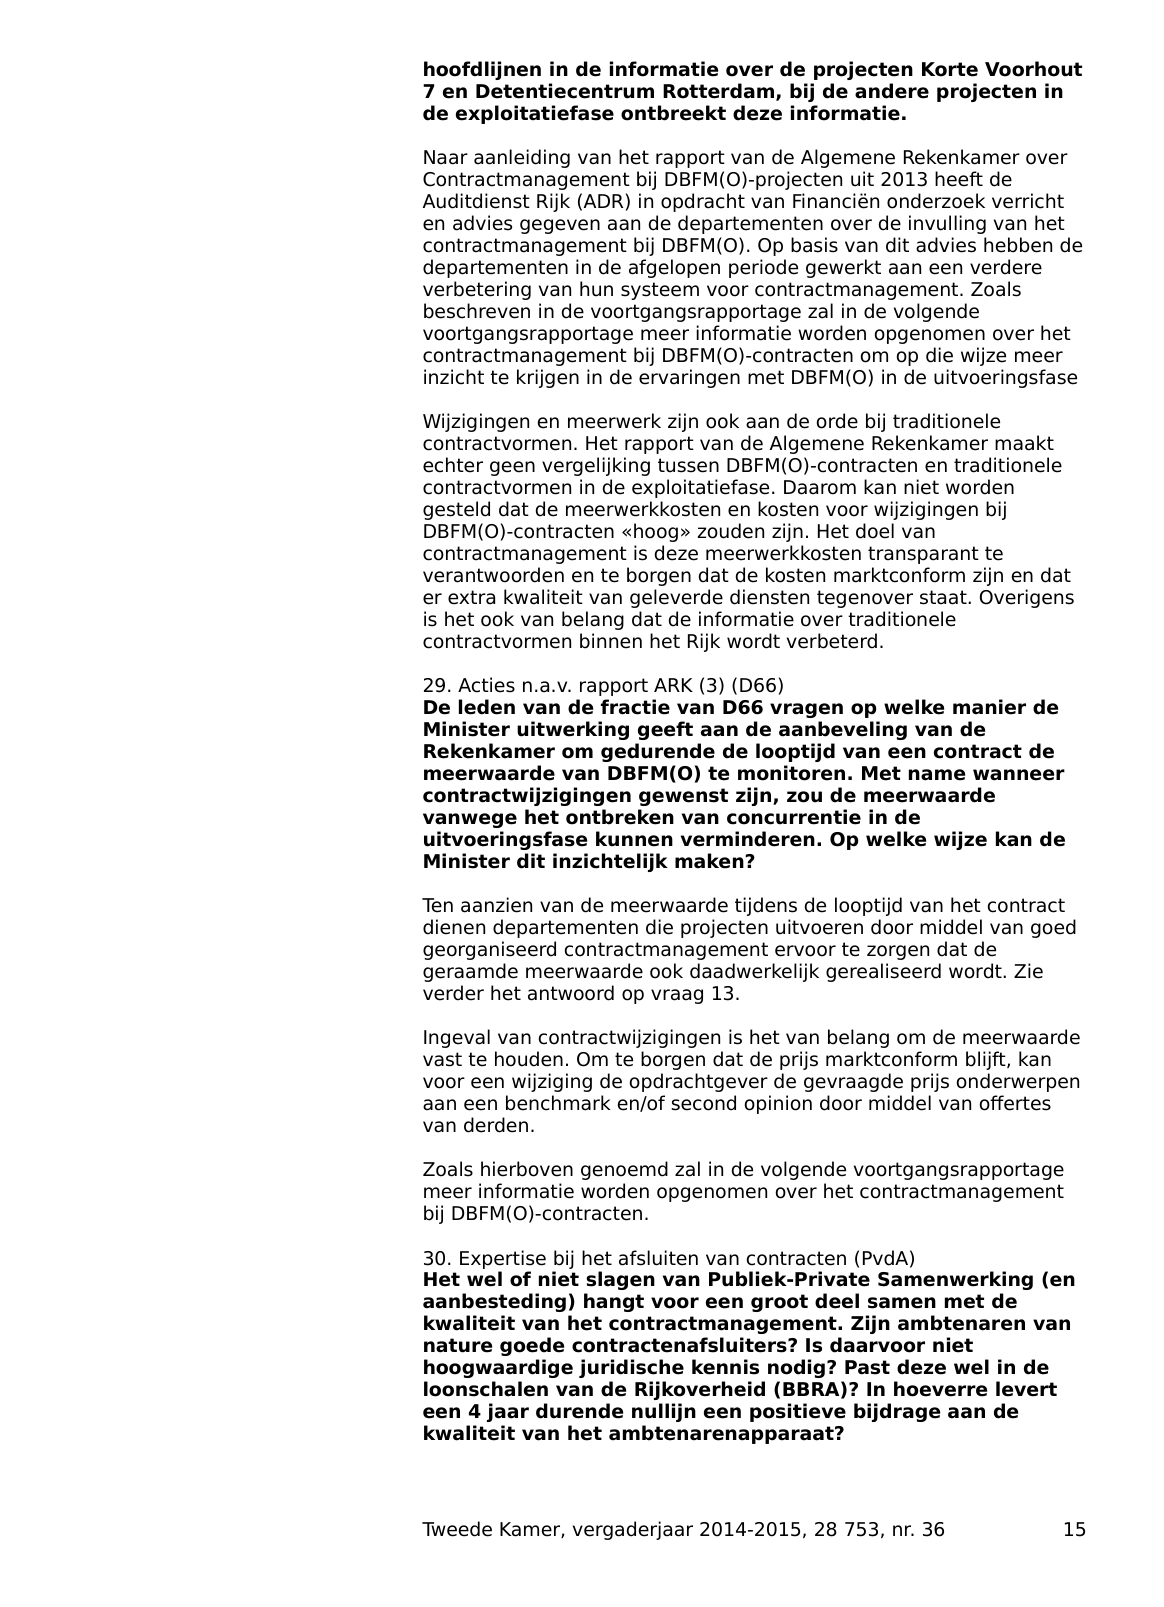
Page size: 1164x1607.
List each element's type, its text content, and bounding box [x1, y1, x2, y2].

text Zoals hierboven genoemd zal in de volgende voortgangsrapportage meer informatie worden opgenomen over het contractmanagement bij DBFM(O)-contracten. [422, 1159, 1087, 1225]
text Het wel of niet slagen van Publiek-Private Samenwerking (en aanbesteding) hangt voor een groot deel samen met de kwaliteit van het contractmanagement. Zijn ambtenaren van nature goede contractenafsluiters? Is daarvoor niet hoogwaardige juridische kennis nodig? Past deze wel in de loonschalen van de Rijkoverheid (BBRA)? In hoeverre levert een 4 jaar durende nullijn een positieve bijdrage aan de kwaliteit van het ambtenarenapparaat? [422, 1269, 1087, 1445]
text De leden van de fractie van D66 vragen op welke manier de Minister uitwerking geeft aan de aanbeveling van de Rekenkamer om gedurende de looptijd van een contract de meerwaarde van DBFM(O) te monitoren. Met name wanneer contractwijzigingen gewenst zijn, zou de meerwaarde vanwege het ontbreken van concurrentie in de uitvoeringsfase kunnen verminderen. Op welke wijze kan de Minister dit inzichtelijk maken? [422, 697, 1087, 873]
text Ten aanzien van de meerwaarde tijdens de looptijd van het contract dienen departementen die projecten uitvoeren door middel van goed georganiseerd contractmanagement ervoor te zorgen dat de geraamde meerwaarde ook daadwerkelijk gerealiseerd wordt. Zie verder het antwoord op vraag 13. [422, 895, 1087, 1005]
text hoofdlijnen in de informatie over de projecten Korte Voorhout 7 en Detentiecentrum Rotterdam, bij de andere projecten in de exploitatiefase ontbreekt deze informatie. [422, 59, 1087, 125]
text Ingeval van contractwijzigingen is het van belang om de meerwaarde vast te houden. Om te borgen dat de prijs marktconform blijft, kan voor een wijziging de opdrachtgever de gevraagde prijs onderwerpen aan een benchmark en/of second opinion door middel van offertes van derden. [422, 1027, 1087, 1137]
text Naar aanleiding van het rapport van de Algemene Rekenkamer over Contractmanagement bij DBFM(O)-projecten uit 2013 heeft de Auditdienst Rijk (ADR) in opdracht van Financiën onderzoek verricht en advies gegeven aan de departementen over de invulling van het contractmanagement bij DBFM(O). Op basis van dit advies hebben de departementen in de afgelopen periode gewerkt aan een verdere verbetering van hun systeem voor contractmanagement. Zoals beschreven in de voortgangsrapportage zal in de volgende voortgangsrapportage meer informatie worden opgenomen over het contractmanagement bij DBFM(O)-contracten om op die wijze meer inzicht te krijgen in de ervaringen met DBFM(O) in de uitvoeringsfase [422, 147, 1087, 389]
text 29. Acties n.a.v. rapport ARK (3) (D66) [422, 675, 1087, 697]
text 30. Expertise bij het afsluiten van contracten (PvdA) [422, 1247, 1087, 1269]
text Wijzigingen en meerwerk zijn ook aan de orde bij traditionele contractvormen. Het rapport van de Algemene Rekenkamer maakt echter geen vergelijking tussen DBFM(O)-contracten en traditionele contractvormen in de exploitatiefase. Daarom kan niet worden gesteld dat de meerwerkkosten en kosten voor wijzigingen bij DBFM(O)-contracten «hoog» zouden zijn. Het doel van contractmanagement is deze meerwerkkosten transparant te verantwoorden en te borgen dat de kosten marktconform zijn en dat er extra kwaliteit van geleverde diensten tegenover staat. Overigens is het ook van belang dat de informatie over traditionele contractvormen binnen het Rijk wordt verbeterd. [422, 411, 1087, 653]
